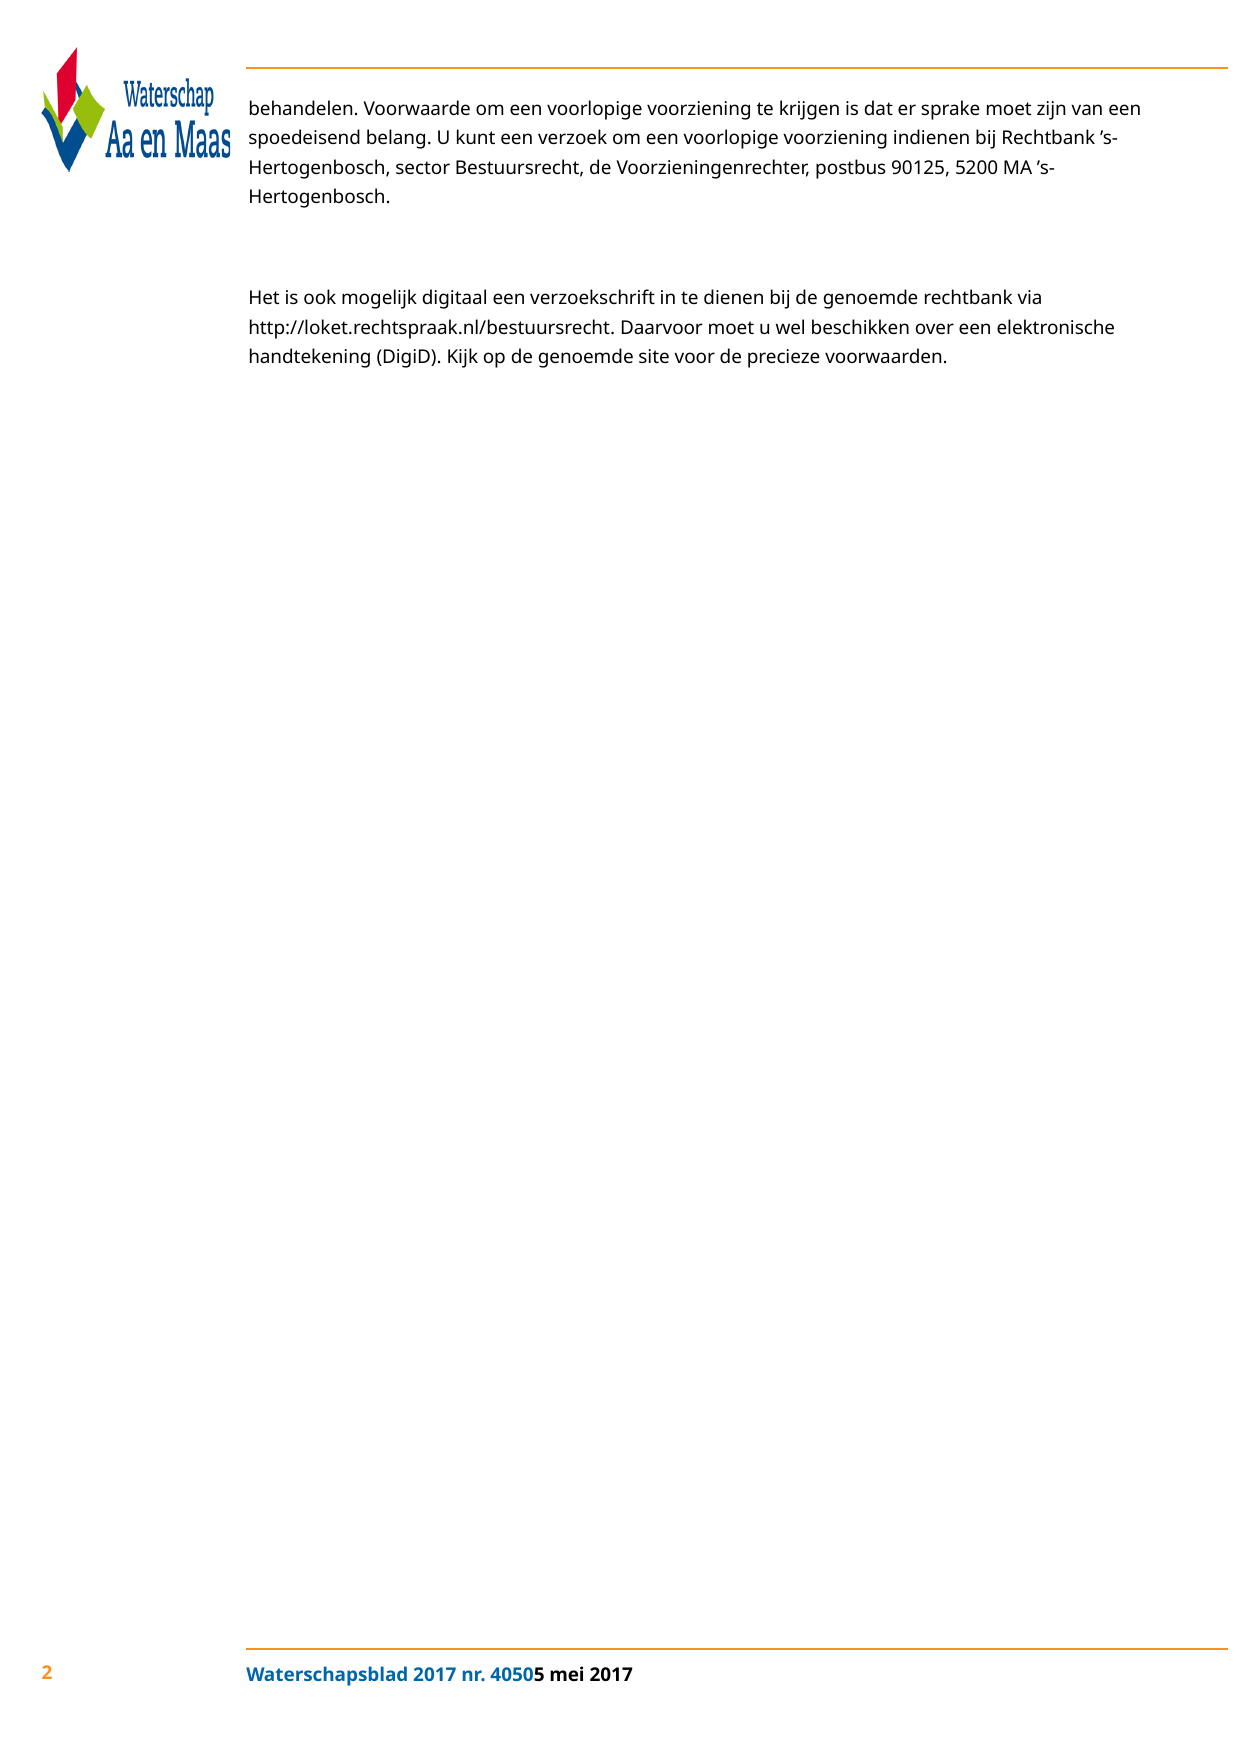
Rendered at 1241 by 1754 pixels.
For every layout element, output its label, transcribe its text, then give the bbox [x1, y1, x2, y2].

picture [41, 47, 231, 172]
text behandelen. Voorwaarde om een voorlopige voorziening te krijgen is dat er sprake moet zijn van een spoedeisend belang. U kunt een verzoek om een voorlopige voorziening indienen bij Rechtbank ’s-Hertogenbosch, sector Bestuursrecht, de Voorzieningenrechter, postbus 90125, 5200 MA ’s-Hertogenbosch. [248, 95, 1152, 209]
text Het is ook mogelijk digitaal een verzoekschrift in te dienen bij de genoemde rechtbank via http://loket.rechtspraak.nl/bestuursrecht. Daarvoor moet u wel beschikken over een elektronische handtekening (DigiD). Kijk op de genoemde site voor de precieze voorwaarden. [248, 284, 1152, 369]
